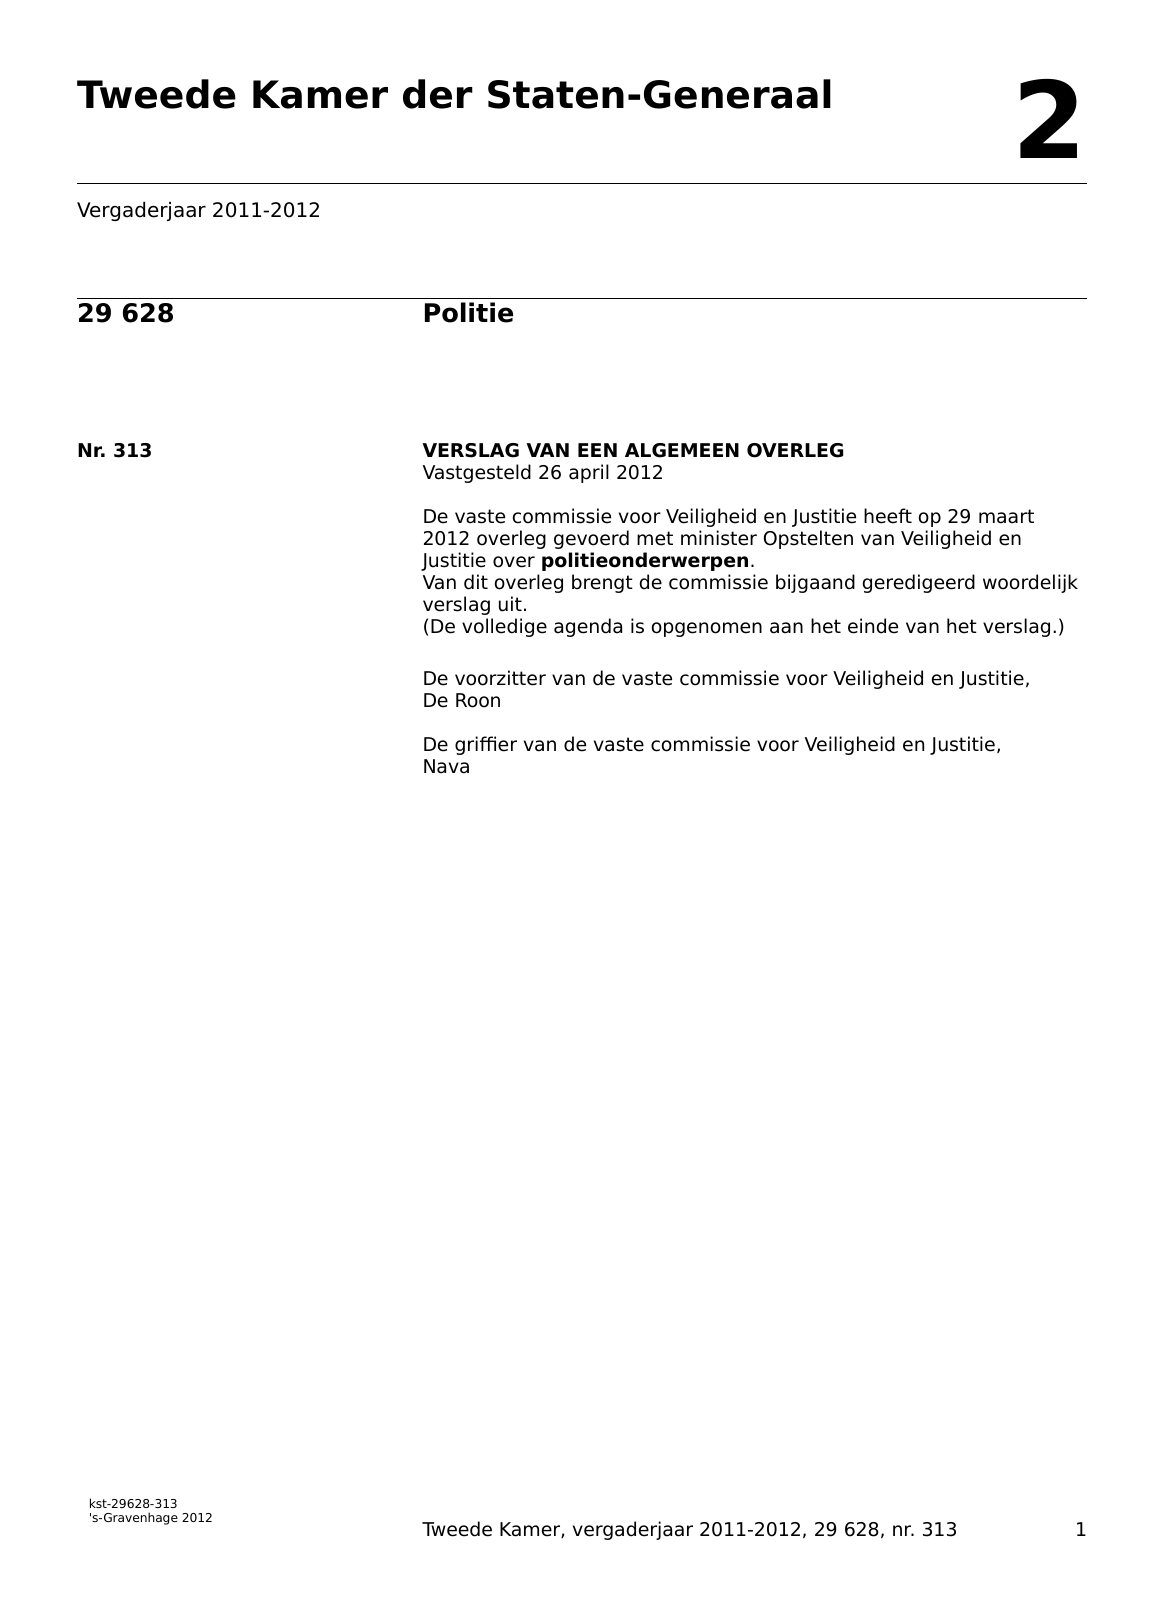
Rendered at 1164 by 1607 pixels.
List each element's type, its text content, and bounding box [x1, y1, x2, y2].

text De voorzitter van de vaste commissie voor Veiligheid en Justitie, De Roon [422, 668, 1087, 712]
text Vastgesteld 26 april 2012 [422, 462, 1087, 484]
table_header 2 [886, 59, 1087, 183]
subtitle Nr. 313 VERSLAG VAN EEN ALGEMEEN OVERLEG [77, 440, 1087, 462]
table_cell Vergaderjaar 2011-2012 [77, 184, 1087, 298]
text kst-29628-313 [88, 1497, 323, 1511]
text De vaste commissie voor Veiligheid en Justitie heeft op 29 maart 2012 overleg gevoerd met minister Opstelten van Veiligheid en Justitie over politieonderwerpen. [422, 506, 1087, 572]
text Van dit overleg brengt de commissie bijgaand geredigeerd woordelijk verslag uit. [422, 572, 1087, 616]
text (De volledige agenda is opgenomen aan het einde van het verslag.) [422, 616, 1087, 638]
text De griffier van de vaste commissie voor Veiligheid en Justitie, Nava [422, 734, 1087, 778]
table_header Tweede Kamer der Staten-Generaal [77, 59, 886, 183]
subtitle 29 628 Politie [77, 299, 1087, 329]
text 's-Gravenhage 2012 [88, 1511, 323, 1525]
